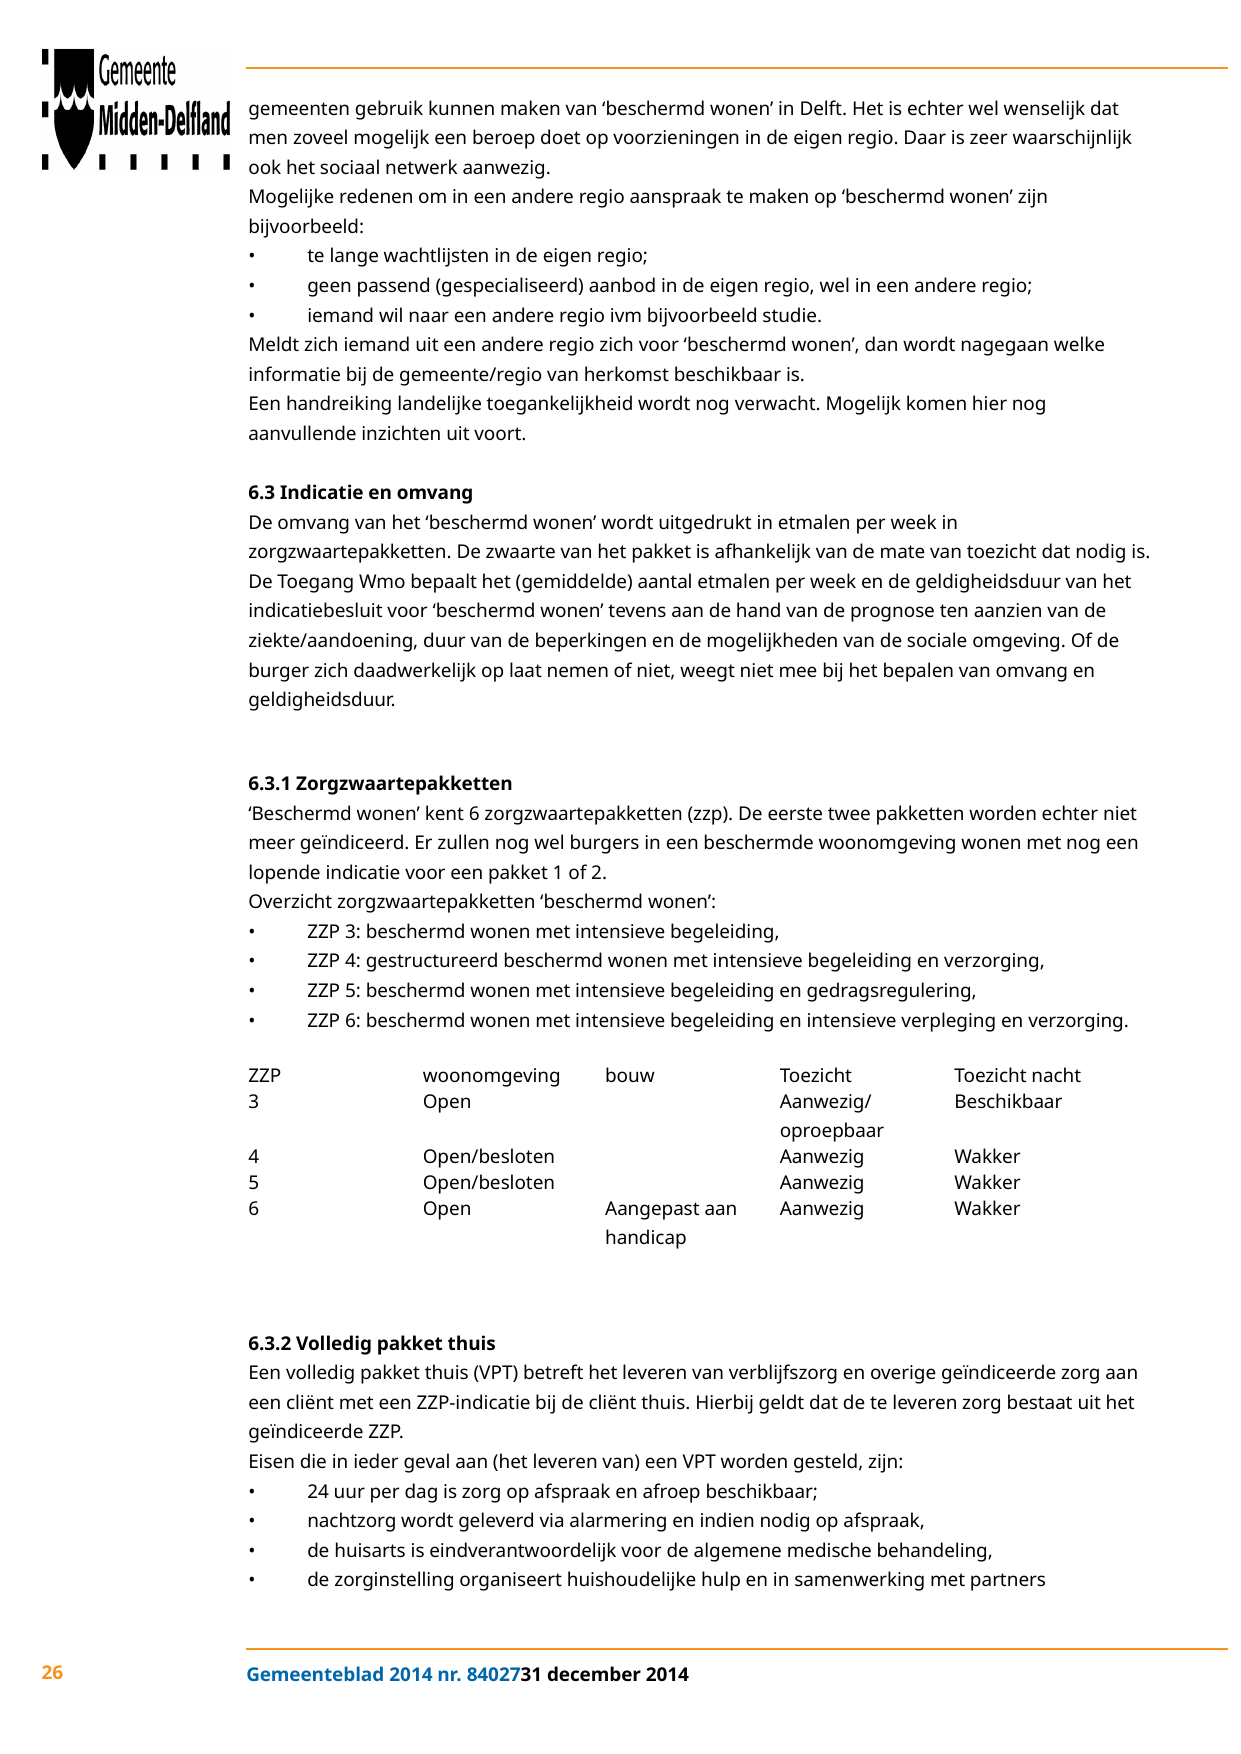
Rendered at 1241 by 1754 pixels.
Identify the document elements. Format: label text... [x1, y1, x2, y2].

text Overzicht zorgzwaartepakketten ‘beschermd wonen’: [248, 888, 1152, 914]
table_cell Aanwezig/ oproepbaar [780, 1088, 954, 1143]
list geen passend (gespecialiseerd) aanbod in de eigen regio, wel in een andere regio; [248, 272, 1152, 298]
text gemeenten gebruik kunnen maken van ‘beschermd wonen’ in Delft. Het is echter wel wenselijk dat men zoveel mogelijk een beroep doet op voorzieningen in de eigen regio. Daar is zeer waarschijnlijk ook het sociaal netwerk aanwezig. [248, 95, 1152, 180]
table_header woonomgeving [423, 1062, 605, 1088]
text Een handreiking landelijke toegankelijkheid wordt nog verwacht. Mogelijk komen hier nog aanvullende inzichten uit voort. [248, 391, 1152, 446]
text 6.3.2 Volledig pakket thuis [248, 1330, 1152, 1356]
list 24 uur per dag is zorg op afspraak en afroep beschikbaar; [248, 1478, 1152, 1503]
text 6.3.1 Zorgzwaartepakketten [248, 770, 1152, 796]
table_cell [605, 1143, 779, 1169]
table_cell Wakker [954, 1195, 1152, 1250]
list ZZP 3: beschermd wonen met intensieve begeleiding, [248, 918, 1152, 944]
table_cell Beschikbaar [954, 1088, 1152, 1143]
text Mogelijke redenen om in een andere regio aanspraak te maken op ‘beschermd wonen’ zijn bijvoorbeeld: [248, 183, 1152, 239]
picture [41, 47, 231, 172]
table_cell [605, 1088, 779, 1143]
table_cell Open [423, 1195, 605, 1250]
table_cell [605, 1169, 779, 1195]
text Meldt zich iemand uit een andere regio zich voor ‘beschermd wonen’, dan wordt nagegaan welke informatie bij de gemeente/regio van herkomst beschikbaar is. [248, 331, 1152, 387]
table_cell 3 [248, 1088, 423, 1143]
table_header Toezicht [780, 1062, 954, 1088]
table_cell Wakker [954, 1169, 1152, 1195]
list ZZP 4: gestructureerd beschermd wonen met intensieve begeleiding en verzorging, [248, 948, 1152, 973]
table_cell Aanwezig [780, 1195, 954, 1250]
table_header bouw [605, 1062, 779, 1088]
text Eisen die in ieder geval aan (het leveren van) een VPT worden gesteld, zijn: [248, 1448, 1152, 1474]
table_cell 5 [248, 1169, 423, 1195]
list te lange wachtlijsten in de eigen regio; [248, 243, 1152, 268]
table_cell Wakker [954, 1143, 1152, 1169]
text De omvang van het ‘beschermd wonen’ wordt uitgedrukt in etmalen per week in zorgzwaartepakketten. De zwaarte van het pakket is afhankelijk van de mate van toezicht dat nodig is. [248, 509, 1152, 564]
table_cell 4 [248, 1143, 423, 1169]
table_cell Aanwezig [780, 1169, 954, 1195]
table_cell Aanwezig [780, 1143, 954, 1169]
list ZZP 6: beschermd wonen met intensieve begeleiding en intensieve verpleging en verzorging. [248, 1007, 1152, 1033]
text 6.3 Indicatie en omvang [248, 479, 1152, 505]
table_cell Open [423, 1088, 605, 1143]
table_header Toezicht nacht [954, 1062, 1152, 1088]
list ZZP 5: beschermd wonen met intensieve begeleiding en gedragsregulering, [248, 977, 1152, 1003]
list de zorginstelling organiseert huishoudelijke hulp en in samenwerking met partners [248, 1567, 1152, 1592]
list de huisarts is eindverantwoordelijk voor de algemene medische behandeling, [248, 1537, 1152, 1563]
list iemand wil naar een andere regio ivm bijvoorbeeld studie. [248, 302, 1152, 328]
table_cell Open/besloten [423, 1169, 605, 1195]
table_cell 6 [248, 1195, 423, 1250]
table_cell Open/besloten [423, 1143, 605, 1169]
text De Toegang Wmo bepaalt het (gemiddelde) aantal etmalen per week en de geldigheidsduur van het indicatiebesluit voor ‘beschermd wonen’ tevens aan de hand van de prognose ten aanzien van de ziekte/aandoening, duur van de beperkingen en de mogelijkheden van de sociale omgeving. Of de burger zich daadwerkelijk op laat nemen of niet, weegt niet mee bij het bepalen van omvang en geldigheidsduur. [248, 568, 1152, 712]
table_cell Aangepast aan handicap [605, 1195, 779, 1250]
text ‘Beschermd wonen’ kent 6 zorgzwaartepakketten (zzp). De eerste twee pakketten worden echter niet meer geïndiceerd. Er zullen nog wel burgers in een beschermde woonomgeving wonen met nog een lopende indicatie voor een pakket 1 of 2. [248, 800, 1152, 885]
list nachtzorg wordt geleverd via alarmering en indien nodig op afspraak, [248, 1507, 1152, 1533]
text Een volledig pakket thuis (VPT) betreft het leveren van verblijfszorg en overige geïndiceerde zorg aan een cliënt met een ZZP-indicatie bij de cliënt thuis. Hierbij geldt dat de te leveren zorg bestaat uit het geïndiceerde ZZP. [248, 1359, 1152, 1444]
table_header ZZP [248, 1062, 423, 1088]
